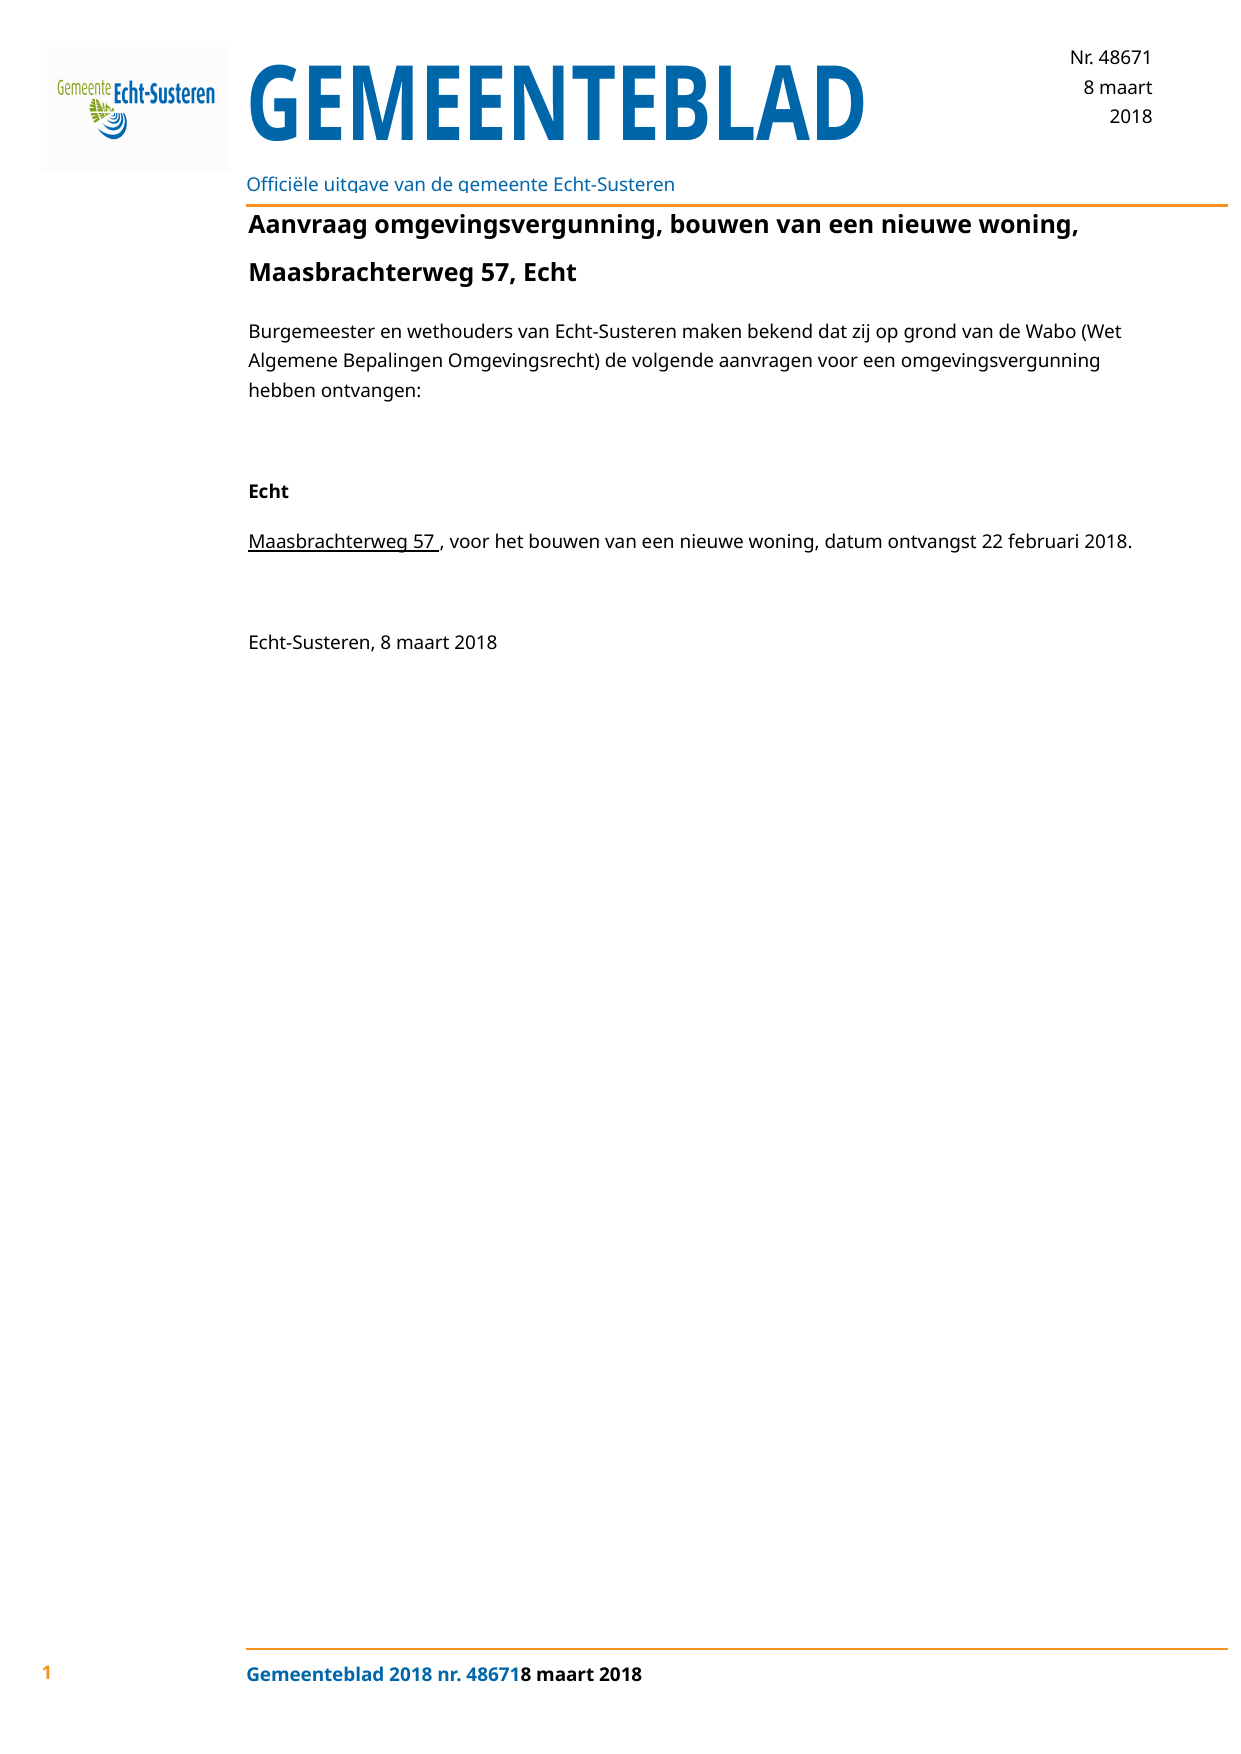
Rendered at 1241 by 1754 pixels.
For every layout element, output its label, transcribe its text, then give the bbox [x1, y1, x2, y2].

text Maasbrachterweg 57 , voor het bouwen van een nieuwe woning, datum ontvangst 22 februari 2018. [248, 528, 1152, 554]
text Echt [248, 478, 1152, 504]
picture [41, 47, 231, 172]
text Burgemeester en wethouders van Echt-Susteren maken bekend dat zij op grond van de Wabo (Wet Algemene Bepalingen Omgevingsrecht) de volgende aanvragen voor een omgevingsvergunning hebben ontvangen: [248, 318, 1152, 403]
text Echt-Susteren, 8 maart 2018 [248, 629, 1152, 655]
text Aanvraag omgevingsvergunning, bouwen van een nieuwe woning, Maasbrachterweg 57, Echt [248, 207, 1152, 288]
